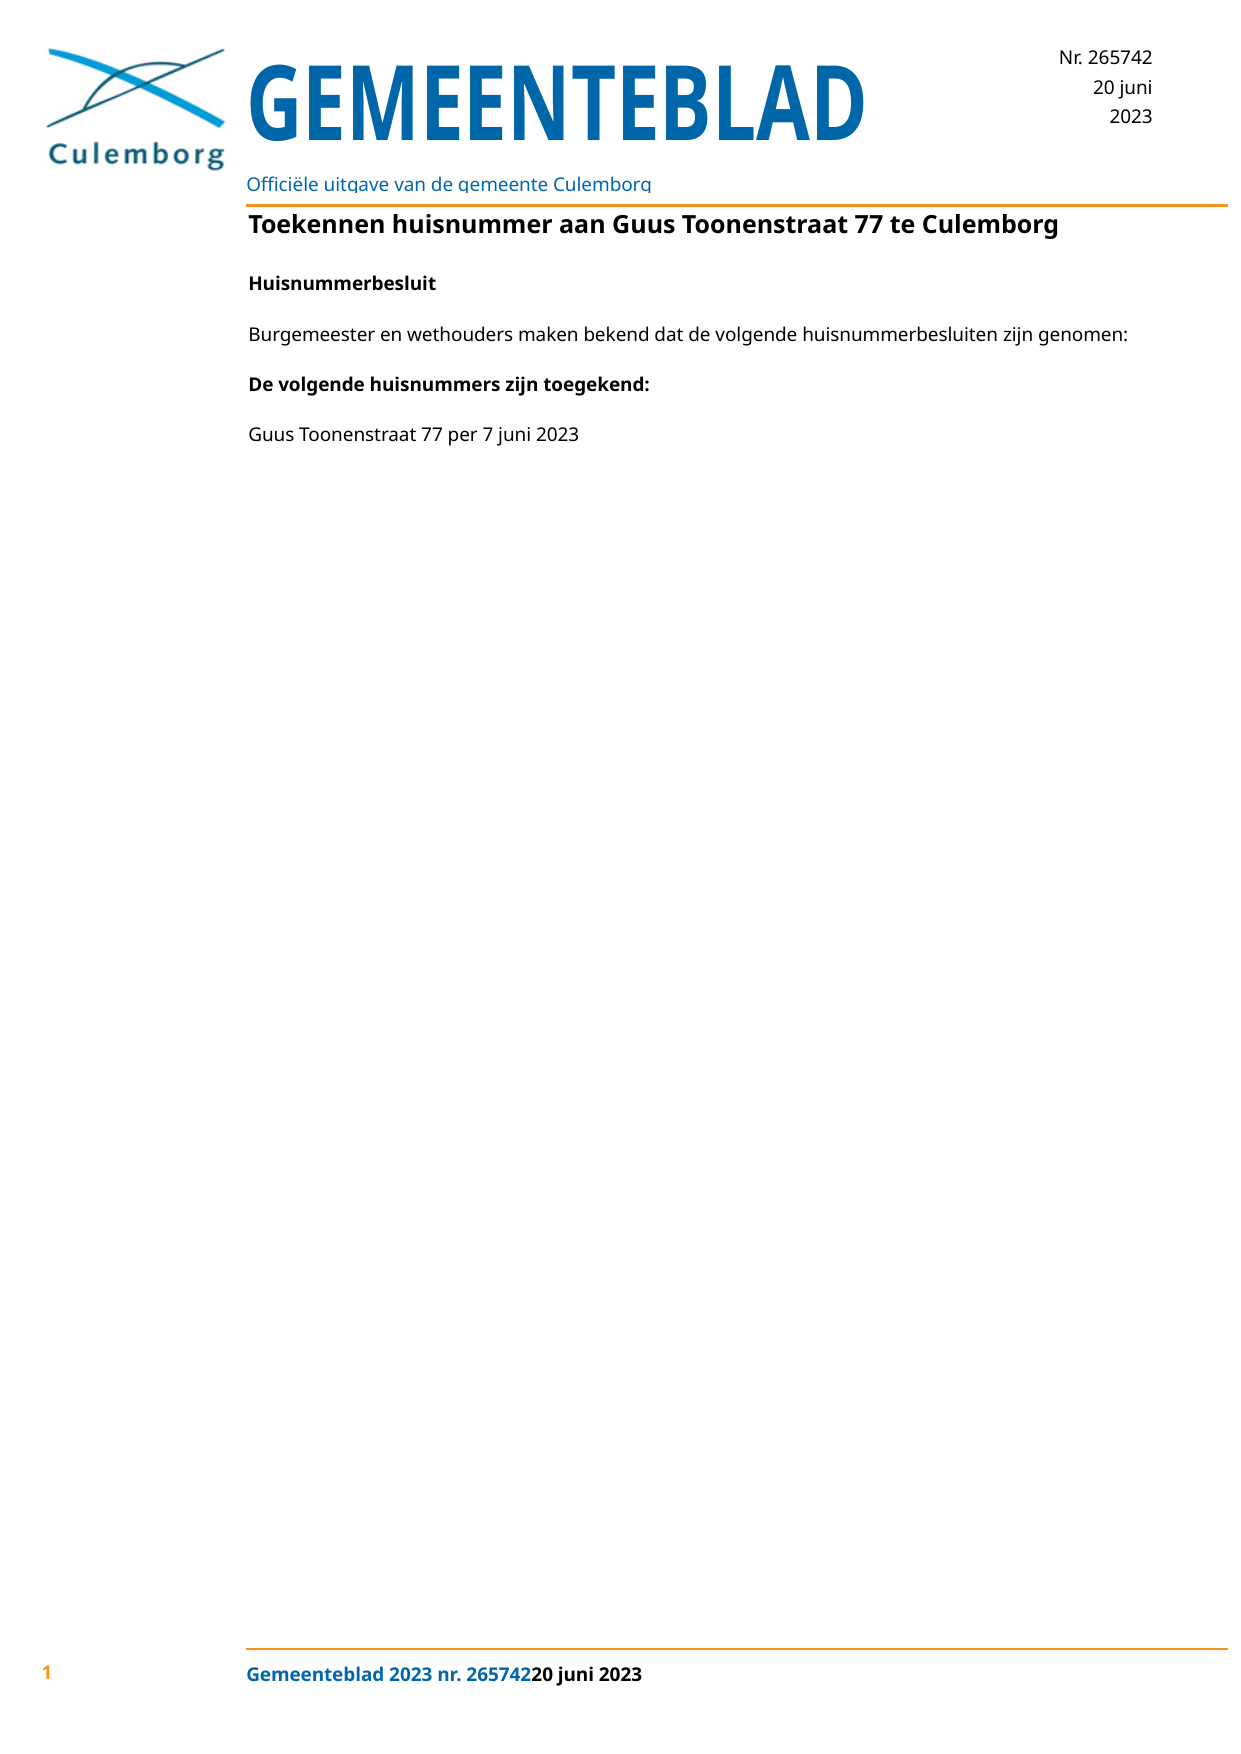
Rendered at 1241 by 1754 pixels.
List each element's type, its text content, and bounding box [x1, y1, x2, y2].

picture [41, 47, 231, 172]
text Toekennen huisnummer aan Guus Toonenstraat 77 te Culemborg [248, 207, 1152, 241]
text Burgemeester en wethouders maken bekend dat de volgende huisnummerbesluiten zijn genomen: [248, 321, 1152, 346]
text Guus Toonenstraat 77 per 7 juni 2023 [248, 422, 1152, 447]
text De volgende huisnummers zijn toegekend: [248, 371, 1152, 397]
text Huisnummerbesluit [248, 270, 1152, 296]
